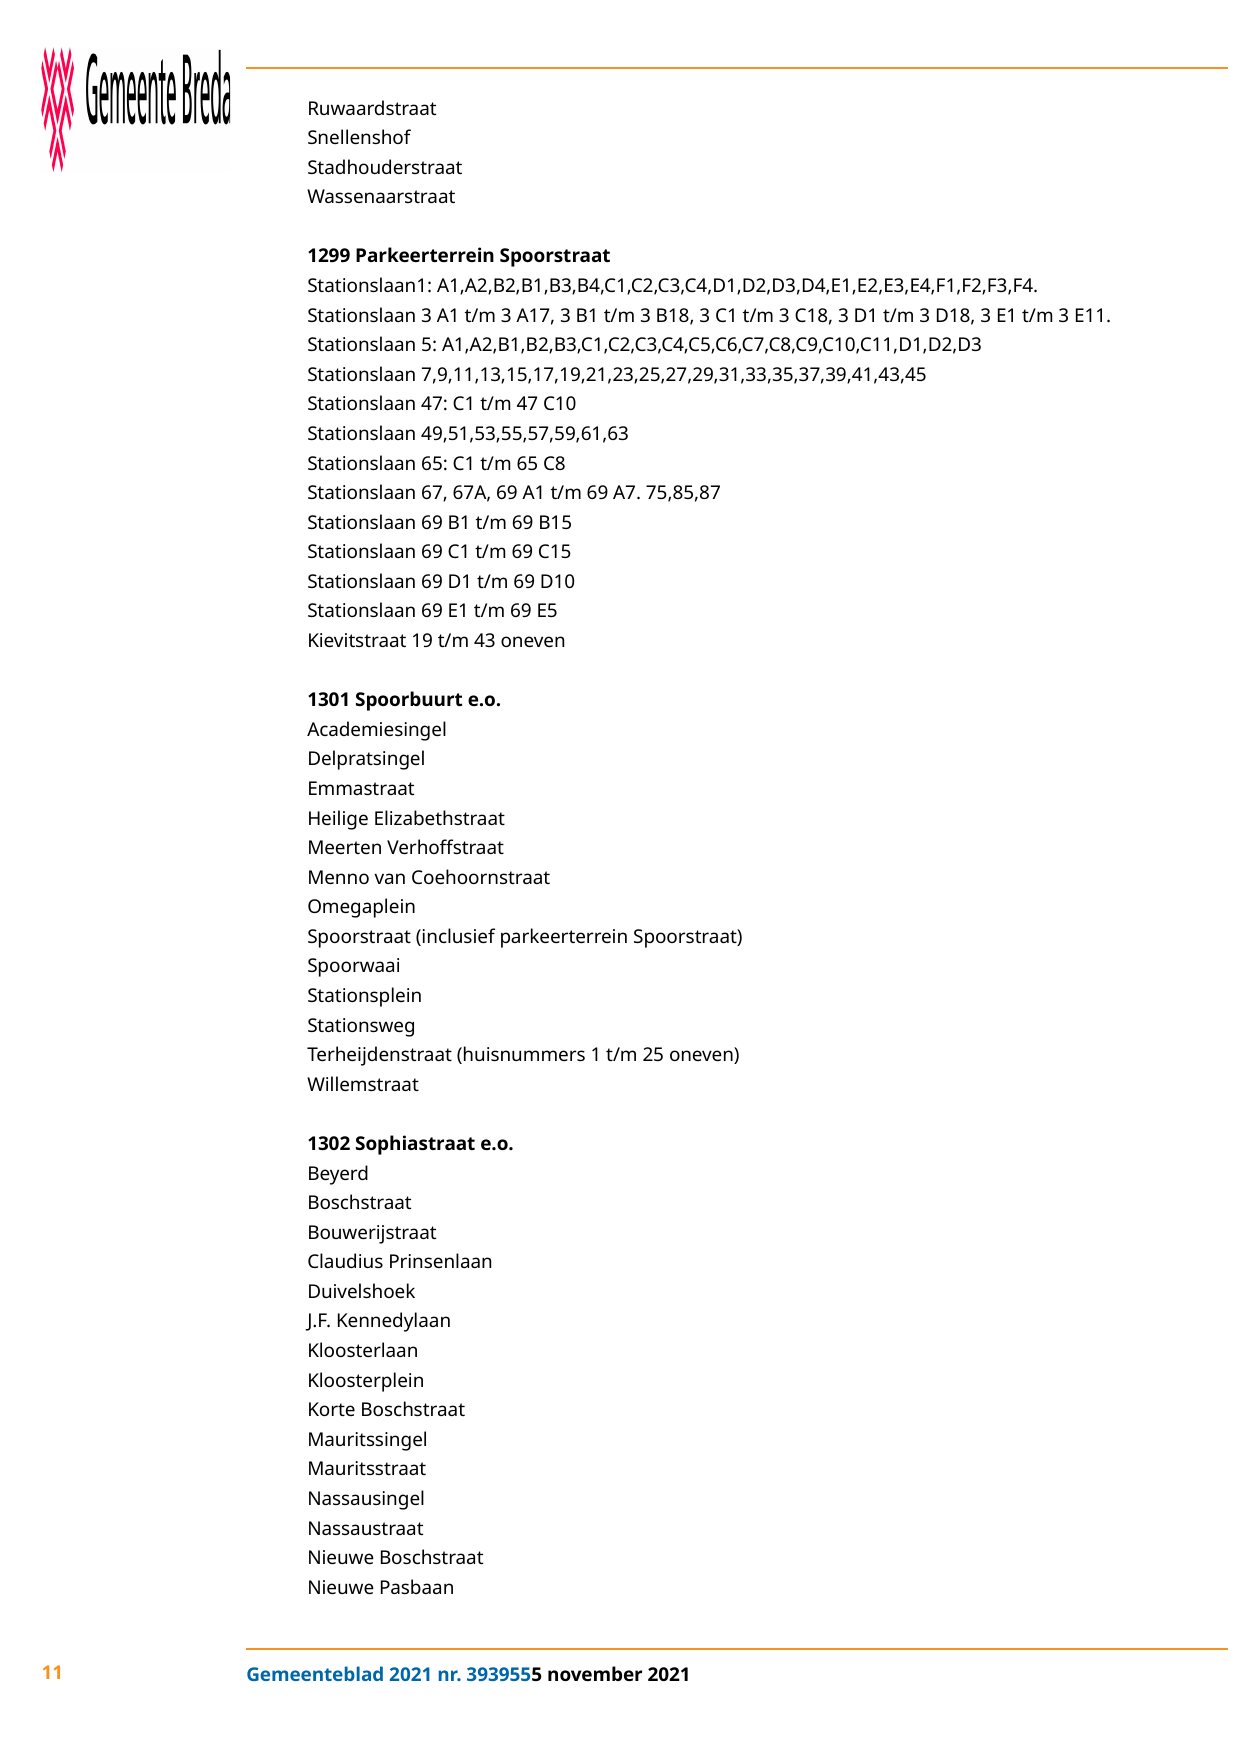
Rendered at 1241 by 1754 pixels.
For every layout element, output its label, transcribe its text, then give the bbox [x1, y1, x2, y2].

list 1299 Parkeerterrein Spoorstraat [248, 243, 1152, 268]
list Kievitstraat 19 t/m 43 oneven [248, 627, 1152, 653]
list Stationslaan 69 D1 t/m 69 D10 [248, 568, 1152, 594]
list Wassenaarstraat [248, 183, 1152, 209]
list Bouwerijstraat [248, 1219, 1152, 1245]
list Nassaustraat [248, 1515, 1152, 1541]
list Mauritsstraat [248, 1456, 1152, 1481]
list Stationslaan 67, 67A, 69 A1 t/m 69 A7. 75,85,87 [248, 479, 1152, 505]
list Nieuwe Pasbaan [248, 1574, 1152, 1600]
list Stationslaan 65: C1 t/m 65 C8 [248, 450, 1152, 476]
list Willemstraat [248, 1071, 1152, 1097]
list Kloosterlaan [248, 1337, 1152, 1363]
list Nassausingel [248, 1485, 1152, 1511]
list Emmastraat [248, 775, 1152, 801]
list Meerten Verhoffstraat [248, 834, 1152, 860]
list Academiesingel [248, 716, 1152, 742]
list Boschstraat [248, 1189, 1152, 1215]
list Stationslaan 69 B1 t/m 69 B15 [248, 509, 1152, 535]
list Stationslaan 3 A1 t/m 3 A17, 3 B1 t/m 3 B18, 3 C1 t/m 3 C18, 3 D1 t/m 3 D18, 3 E1 t/m 3 E11. [248, 302, 1152, 328]
list Spoorstraat (inclusief parkeerterrein Spoorstraat) [248, 923, 1152, 949]
list Claudius Prinsenlaan [248, 1248, 1152, 1274]
list Stationslaan 49,51,53,55,57,59,61,63 [248, 420, 1152, 446]
list Snellenshof [248, 124, 1152, 150]
list Heilige Elizabethstraat [248, 805, 1152, 831]
list Spoorwaai [248, 953, 1152, 978]
list Korte Boschstraat [248, 1396, 1152, 1422]
list Ruwaardstraat [248, 95, 1152, 121]
list Delpratsingel [248, 746, 1152, 771]
list Kloosterplein [248, 1367, 1152, 1393]
list Stationslaan 5: A1,A2,B1,B2,B3,C1,C2,C3,C4,C5,C6,C7,C8,C9,C10,C11,D1,D2,D3 [248, 331, 1152, 357]
list Stationslaan 69 E1 t/m 69 E5 [248, 598, 1152, 623]
list Menno van Coehoornstraat [248, 864, 1152, 890]
list Stationslaan1: A1,A2,B2,B1,B3,B4,C1,C2,C3,C4,D1,D2,D3,D4,E1,E2,E3,E4,F1,F2,F3,F4. [248, 272, 1152, 298]
list 1301 Spoorbuurt e.o. [248, 686, 1152, 712]
list Stationslaan 7,9,11,13,15,17,19,21,23,25,27,29,31,33,35,37,39,41,43,45 [248, 361, 1152, 387]
list J.F. Kennedylaan [248, 1308, 1152, 1333]
list Stationsweg [248, 1012, 1152, 1038]
list Nieuwe Boschstraat [248, 1544, 1152, 1570]
list Mauritssingel [248, 1426, 1152, 1452]
list Terheijdenstraat (huisnummers 1 t/m 25 oneven) [248, 1041, 1152, 1067]
picture [41, 47, 231, 172]
list 1302 Sophiastraat e.o. [248, 1130, 1152, 1156]
list Stationslaan 69 C1 t/m 69 C15 [248, 538, 1152, 564]
list Stationsplein [248, 982, 1152, 1008]
list Stationslaan 47: C1 t/m 47 C10 [248, 391, 1152, 416]
list Beyerd [248, 1160, 1152, 1186]
list Omegaplein [248, 893, 1152, 919]
list Stadhouderstraat [248, 154, 1152, 180]
list Duivelshoek [248, 1278, 1152, 1304]
